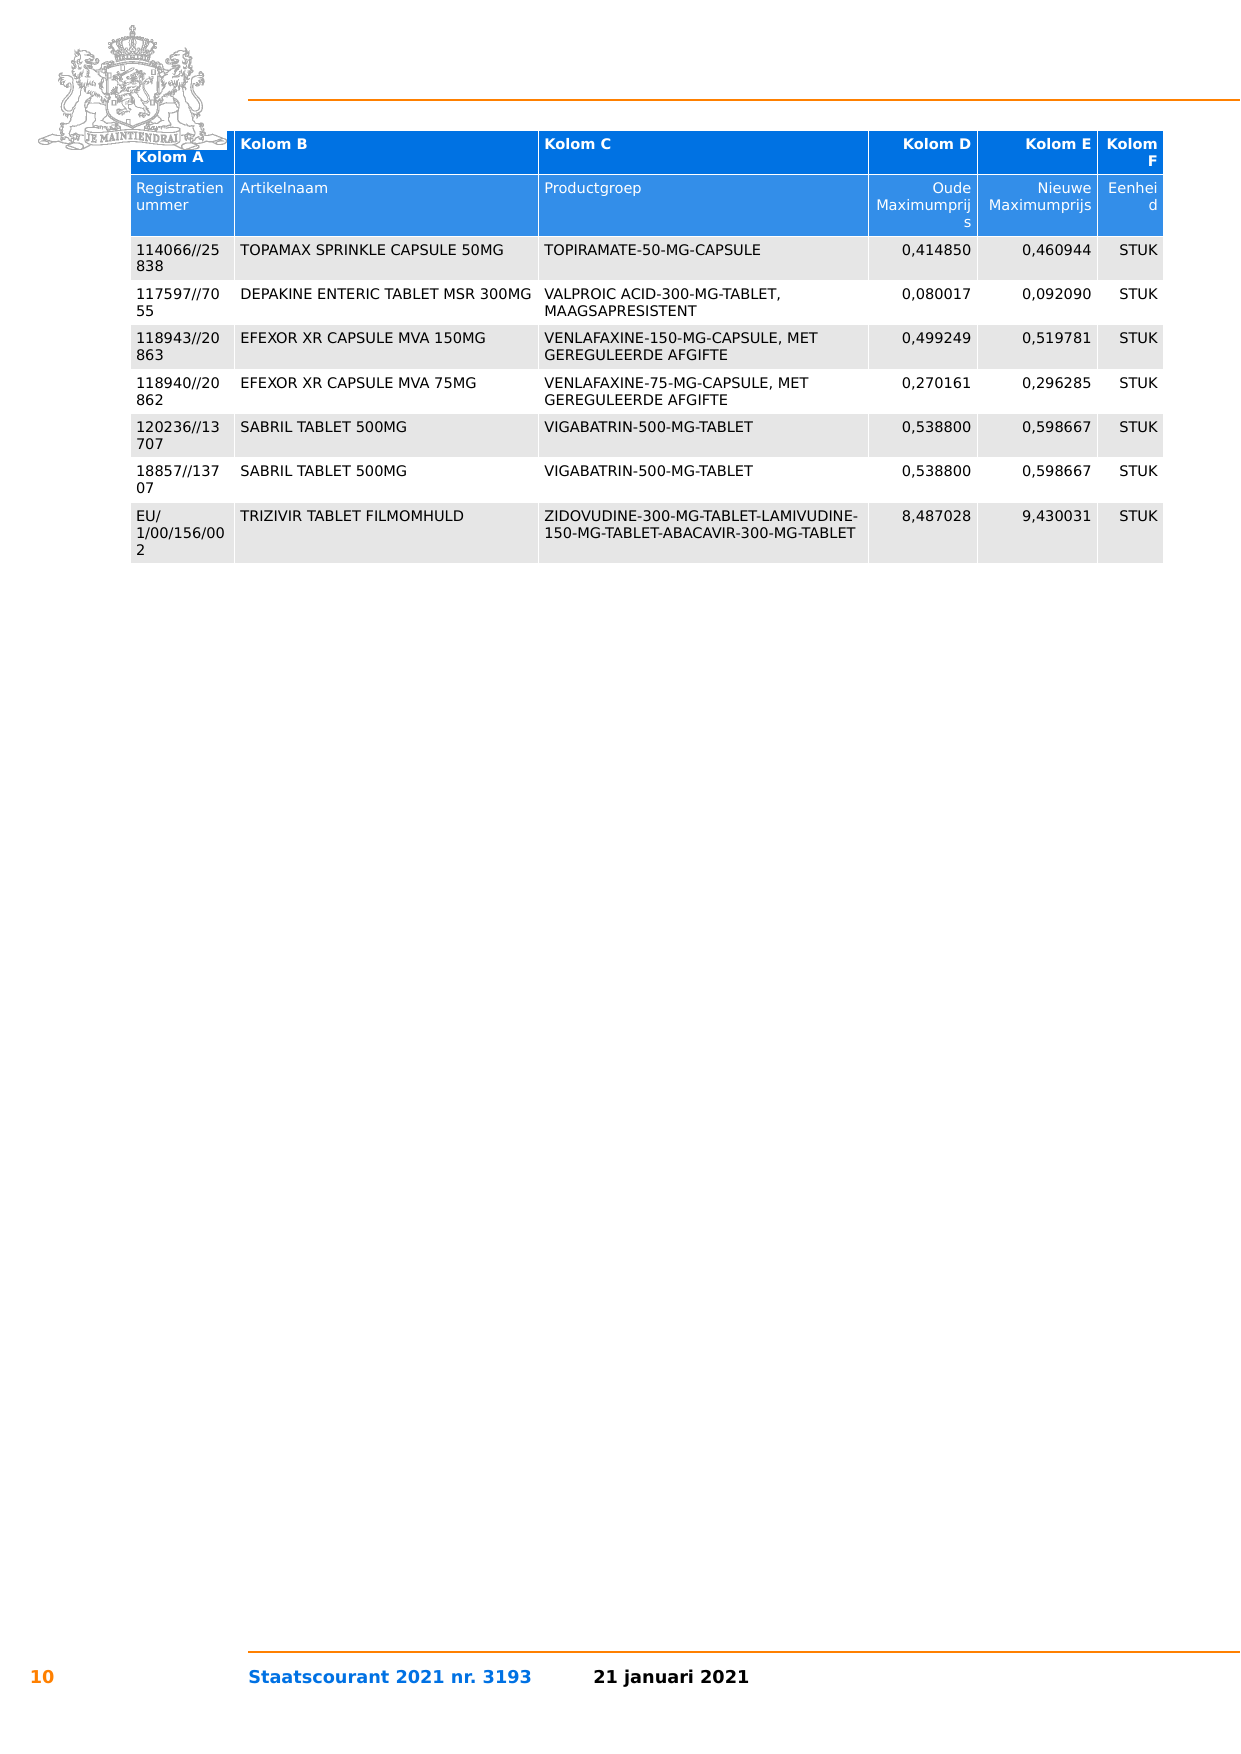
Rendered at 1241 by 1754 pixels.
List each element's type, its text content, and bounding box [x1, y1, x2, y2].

table_cell Productgroep [539, 175, 868, 236]
table_cell VALPROIC ACID-300-MG-TABLET, MAAGSAPRESISTENT [539, 281, 868, 324]
table_cell 0,092090 [978, 281, 1097, 324]
table_cell 0,598667 [978, 459, 1097, 502]
table_cell SABRIL TABLET 500MG [235, 459, 538, 502]
table_cell VENLAFAXINE-150-MG-CAPSULE, MET GEREGULEERDE AFGIFTE [539, 325, 868, 369]
table_cell STUK [1098, 237, 1163, 280]
table_cell 0,296285 [978, 370, 1097, 413]
table_cell 0,499249 [869, 325, 977, 369]
table_cell 114066//25838 [131, 237, 234, 280]
table_cell STUK [1098, 281, 1163, 324]
table_header Kolom B [235, 131, 538, 174]
table_cell 18857//13707 [131, 459, 234, 502]
table_cell STUK [1098, 414, 1163, 457]
table_cell VENLAFAXINE-75-MG-CAPSULE, MET GEREGULEERDE AFGIFTE [539, 370, 868, 413]
table_cell VIGABATRIN-500-MG-TABLET [539, 414, 868, 457]
table_header Kolom A [131, 131, 234, 174]
table_cell Nieuwe Maximumprijs [978, 175, 1097, 236]
picture [38, 25, 227, 150]
table_cell 0,460944 [978, 237, 1097, 280]
table_cell TOPIRAMATE-50-MG-CAPSULE [539, 237, 868, 280]
table_cell 0,598667 [978, 414, 1097, 457]
table_cell 9,430031 [978, 503, 1097, 563]
table_cell 120236//13707 [131, 414, 234, 457]
table_cell 0,080017 [869, 281, 977, 324]
table_cell Registratienummer [131, 175, 234, 236]
table_cell TRIZIVIR TABLET FILMOMHULD [235, 503, 538, 563]
table_cell 0,538800 [869, 459, 977, 502]
table_cell STUK [1098, 459, 1163, 502]
table_cell EFEXOR XR CAPSULE MVA 75MG [235, 370, 538, 413]
table_cell 0,519781 [978, 325, 1097, 369]
table_header Kolom E [978, 131, 1097, 174]
table_cell 8,487028 [869, 503, 977, 563]
table_cell Eenheid [1098, 175, 1163, 236]
table_header Kolom F [1098, 131, 1163, 174]
table_cell STUK [1098, 503, 1163, 563]
table_cell 117597//7055 [131, 281, 234, 324]
table_cell VIGABATRIN-500-MG-TABLET [539, 459, 868, 502]
table_cell EU/1/00/156/002 [131, 503, 234, 563]
table_cell TOPAMAX SPRINKLE CAPSULE 50MG [235, 237, 538, 280]
table_cell ZIDOVUDINE-300-MG-TABLET-LAMIVUDINE-150-MG-TABLET-ABACAVIR-300-MG-TABLET [539, 503, 868, 563]
table_cell 118940//20862 [131, 370, 234, 413]
table_cell 0,414850 [869, 237, 977, 280]
table_header Kolom D [869, 131, 977, 174]
table_cell 118943//20863 [131, 325, 234, 369]
table_cell SABRIL TABLET 500MG [235, 414, 538, 457]
table_cell Artikelnaam [235, 175, 538, 236]
table_cell STUK [1098, 370, 1163, 413]
table_cell EFEXOR XR CAPSULE MVA 150MG [235, 325, 538, 369]
table_cell 0,270161 [869, 370, 977, 413]
table_cell DEPAKINE ENTERIC TABLET MSR 300MG [235, 281, 538, 324]
table_header Kolom C [539, 131, 868, 174]
table_cell 0,538800 [869, 414, 977, 457]
table_cell STUK [1098, 325, 1163, 369]
table_cell Oude Maximumprijs [869, 175, 977, 236]
